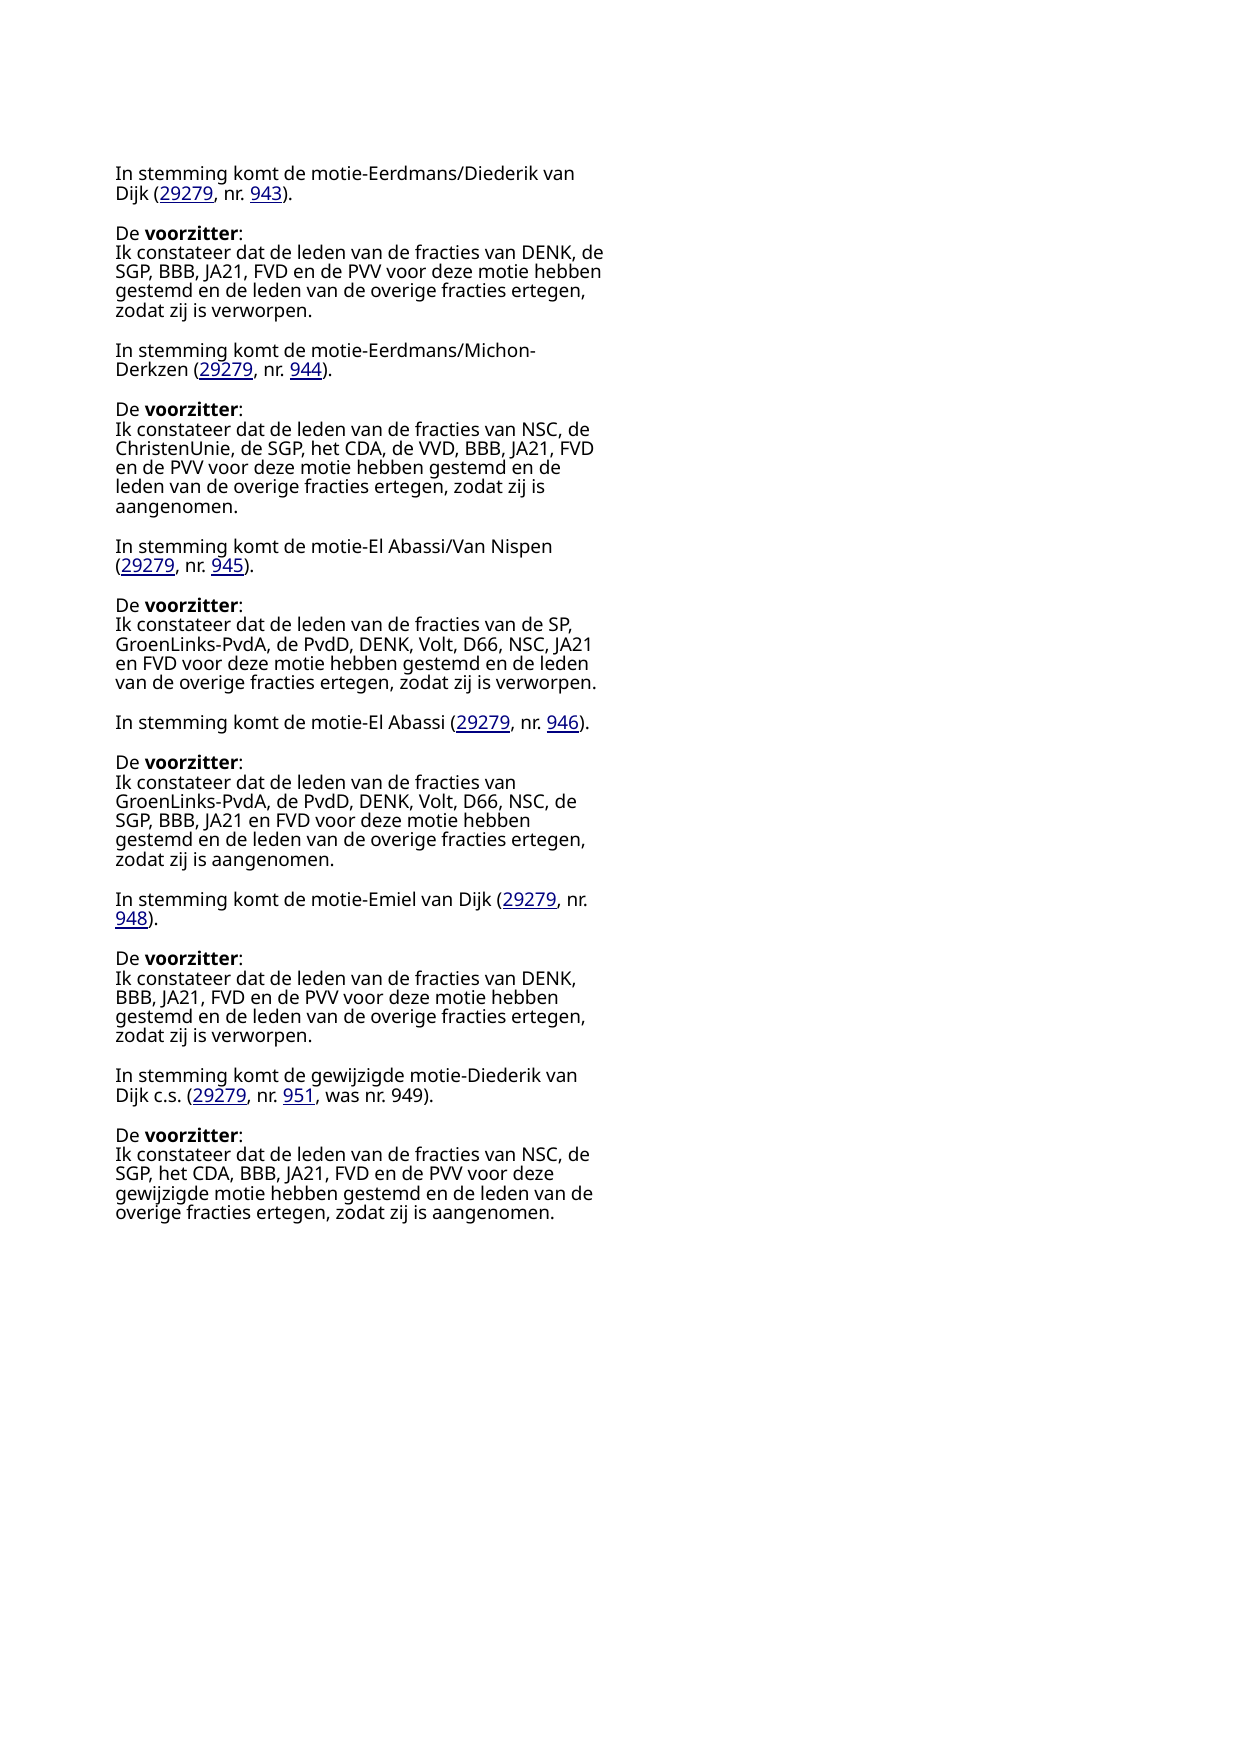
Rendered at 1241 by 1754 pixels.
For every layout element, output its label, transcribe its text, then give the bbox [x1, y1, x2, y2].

text Ik constateer dat de leden van de fracties van GroenLinks-PvdA, de PvdD, DENK, Volt, D66, NSC, de SGP, BBB, JA21 en FVD voor deze motie hebben gestemd en de leden van de overige fracties ertegen, zodat zij is aangenomen. [115, 774, 605, 870]
text De voorzitter: [115, 754, 605, 774]
text In stemming komt de motie-Eerdmans/Michon-Derkzen (29279, nr. 944). [115, 342, 605, 380]
text In stemming komt de motie-Emiel van Dijk (29279, nr. 948). [115, 891, 605, 929]
text In stemming komt de motie-El Abassi (29279, nr. 946). [115, 714, 605, 733]
text Ik constateer dat de leden van de fracties van NSC, de ChristenUnie, de SGP, het CDA, de VVD, BBB, JA21, FVD en de PVV voor deze motie hebben gestemd en de leden van de overige fracties ertegen, zodat zij is aangenomen. [115, 421, 605, 517]
text Ik constateer dat de leden van de fracties van de SP, GroenLinks-PvdA, de PvdD, DENK, Volt, D66, NSC, JA21 en FVD voor deze motie hebben gestemd en de leden van de overige fracties ertegen, zodat zij is verworpen. [115, 616, 605, 693]
text De voorzitter: [115, 597, 605, 616]
text In stemming komt de motie-Eerdmans/Diederik van Dijk (29279, nr. 943). [115, 165, 605, 204]
text Ik constateer dat de leden van de fracties van NSC, de SGP, het CDA, BBB, JA21, FVD en de PVV voor deze gewijzigde motie hebben gestemd en de leden van de overige fracties ertegen, zodat zij is aangenomen. [115, 1146, 605, 1223]
text De voorzitter: [115, 1127, 605, 1146]
text Ik constateer dat de leden van de fracties van DENK, BBB, JA21, FVD en de PVV voor deze motie hebben gestemd en de leden van de overige fracties ertegen, zodat zij is verworpen. [115, 969, 605, 1047]
text In stemming komt de gewijzigde motie-Diederik van Dijk c.s. (29279, nr. 951, was nr. 949). [115, 1067, 605, 1106]
text In stemming komt de motie-El Abassi/Van Nispen (29279, nr. 945). [115, 538, 605, 576]
text De voorzitter: [115, 950, 605, 969]
text De voorzitter: [115, 401, 605, 421]
text De voorzitter: [115, 225, 605, 244]
text Ik constateer dat de leden van de fracties van DENK, de SGP, BBB, JA21, FVD en de PVV voor deze motie hebben gestemd en de leden van de overige fracties ertegen, zodat zij is verworpen. [115, 244, 605, 321]
